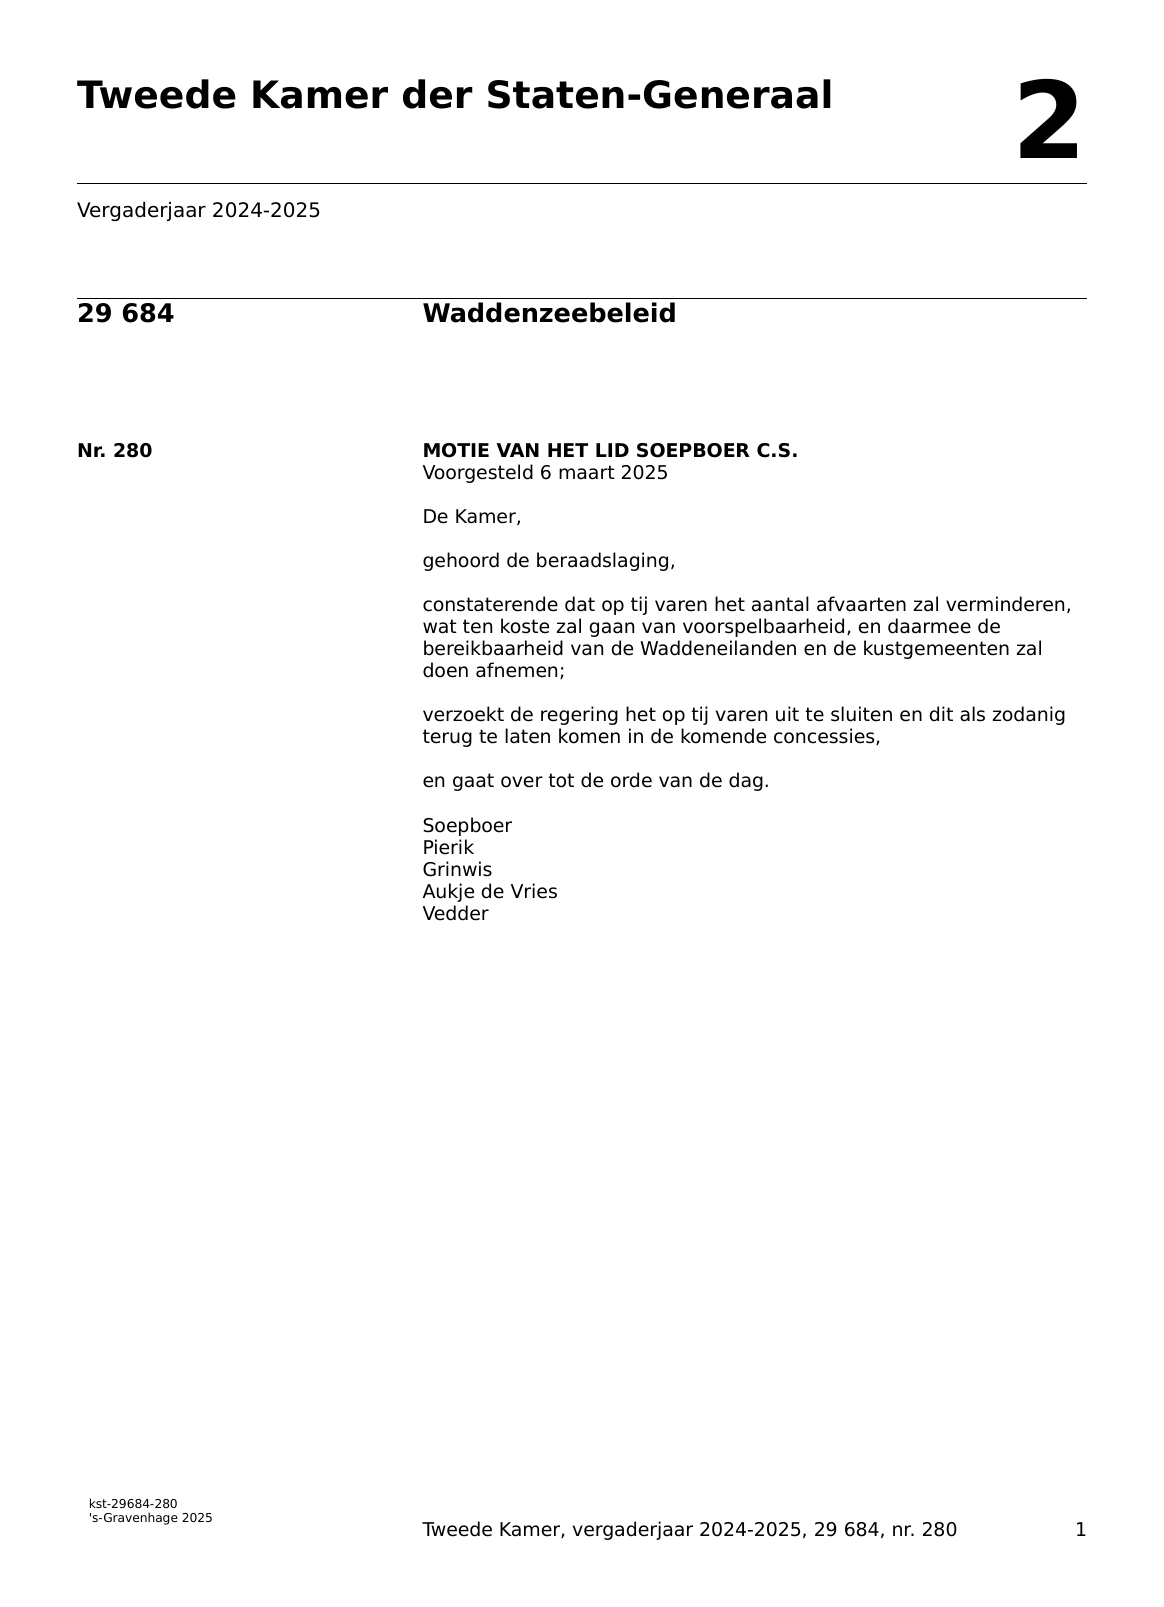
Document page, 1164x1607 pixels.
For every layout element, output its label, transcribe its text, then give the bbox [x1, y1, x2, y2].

text Soepboer [422, 814, 1087, 837]
text Grinwis [422, 858, 1087, 881]
text 's-Gravenhage 2025 [88, 1511, 323, 1525]
text en gaat over tot de orde van de dag. [422, 770, 1087, 792]
text Vedder [422, 902, 1087, 924]
table_header 2 [886, 59, 1087, 183]
table_cell Vergaderjaar 2024-2025 [77, 184, 1087, 298]
subtitle Nr. 280 MOTIE VAN HET LID SOEPBOER C.S. [77, 440, 1087, 462]
text verzoekt de regering het op tij varen uit te sluiten en dit als zodanig terug te laten komen in de komende concessies, [422, 704, 1087, 748]
subtitle 29 684 Waddenzeebeleid [77, 299, 1087, 329]
text Pierik [422, 837, 1087, 858]
table_header Tweede Kamer der Staten-Generaal [77, 59, 886, 183]
text Voorgesteld 6 maart 2025 [422, 462, 1087, 484]
text De Kamer, [422, 506, 1087, 528]
text Aukje de Vries [422, 881, 1087, 902]
text gehoord de beraadslaging, [422, 550, 1087, 572]
text constaterende dat op tij varen het aantal afvaarten zal verminderen, wat ten koste zal gaan van voorspelbaarheid, en daarmee de bereikbaarheid van de Waddeneilanden en de kustgemeenten zal doen afnemen; [422, 594, 1087, 682]
text kst-29684-280 [88, 1497, 323, 1511]
